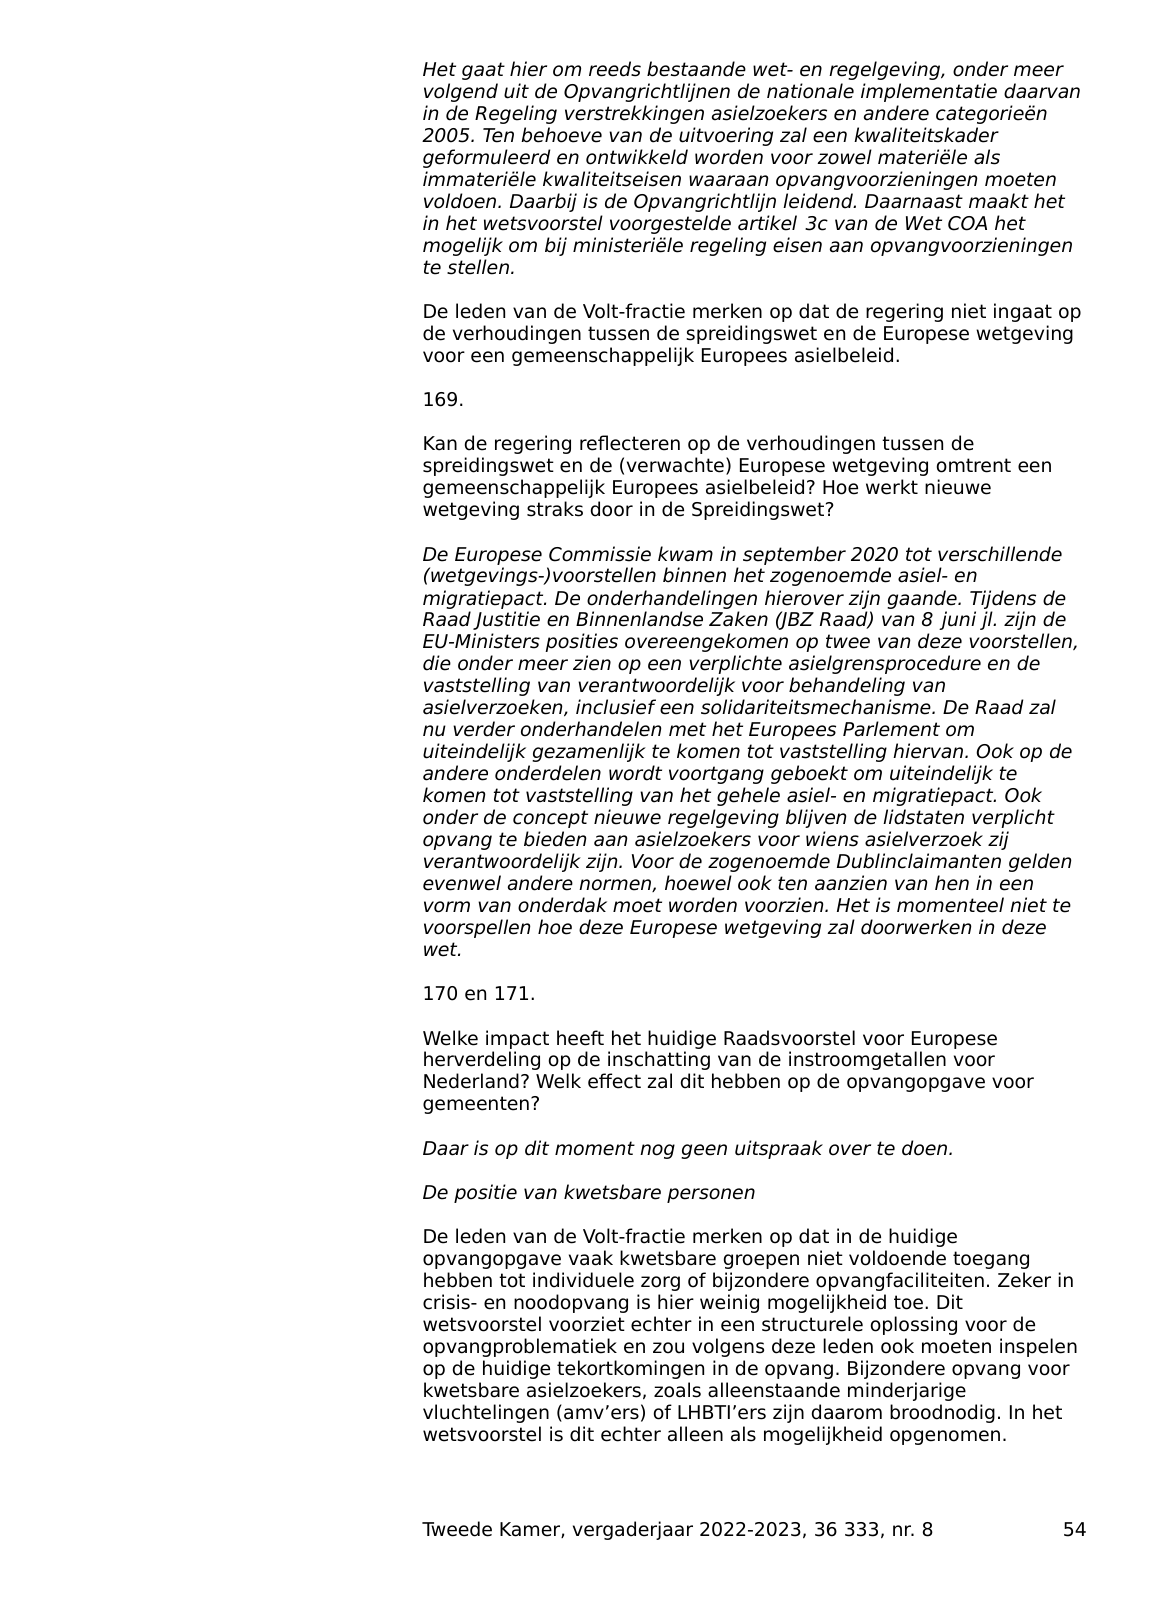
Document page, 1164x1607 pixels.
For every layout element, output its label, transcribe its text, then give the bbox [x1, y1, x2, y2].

text Het gaat hier om reeds bestaande wet- en regelgeving, onder meer volgend uit de Opvangrichtlijnen de nationale implementatie daarvan in de Regeling verstrekkingen asielzoekers en andere categorieën 2005. Ten behoeve van de uitvoering zal een kwaliteitskader geformuleerd en ontwikkeld worden voor zowel materiële als immateriële kwaliteitseisen waaraan opvangvoorzieningen moeten voldoen. Daarbij is de Opvangrichtlijn leidend. Daarnaast maakt het in het wetsvoorstel voorgestelde artikel 3c van de Wet COA het mogelijk om bij ministeriële regeling eisen aan opvangvoorzieningen te stellen. [422, 59, 1087, 279]
subtitle De positie van kwetsbare personen [422, 1182, 1087, 1204]
text De Europese Commissie kwam in september 2020 tot verschillende (wetgevings-)voorstellen binnen het zogenoemde asiel- en migratiepact. De onderhandelingen hierover zijn gaande. Tijdens de Raad Justitie en Binnenlandse Zaken (JBZ Raad) van 8 juni jl. zijn de EU-Ministers posities overeengekomen op twee van deze voorstellen, die onder meer zien op een verplichte asielgrensprocedure en de vaststelling van verantwoordelijk voor behandeling van asielverzoeken, inclusief een solidariteitsmechanisme. De Raad zal nu verder onderhandelen met het Europees Parlement om uiteindelijk gezamenlijk te komen tot vaststelling hiervan. Ook op de andere onderdelen wordt voortgang geboekt om uiteindelijk te komen tot vaststelling van het gehele asiel- en migratiepact. Ook onder de concept nieuwe regelgeving blijven de lidstaten verplicht opvang te bieden aan asielzoekers voor wiens asielverzoek zij verantwoordelijk zijn. Voor de zogenoemde Dublinclaimanten gelden evenwel andere normen, hoewel ook ten aanzien van hen in een vorm van onderdak moet worden voorzien. Het is momenteel niet te voorspellen hoe deze Europese wetgeving zal doorwerken in deze wet. [422, 543, 1087, 961]
text De leden van de Volt-fractie merken op dat de regering niet ingaat op de verhoudingen tussen de spreidingswet en de Europese wetgeving voor een gemeenschappelijk Europees asielbeleid. [422, 301, 1087, 367]
text Welke impact heeft het huidige Raadsvoorstel voor Europese herverdeling op de inschatting van de instroomgetallen voor Nederland? Welk effect zal dit hebben op de opvangopgave voor gemeenten? [422, 1027, 1087, 1115]
text Daar is op dit moment nog geen uitspraak over te doen. [422, 1137, 1087, 1159]
text De leden van de Volt-fractie merken op dat in de huidige opvangopgave vaak kwetsbare groepen niet voldoende toegang hebben tot individuele zorg of bijzondere opvangfaciliteiten. Zeker in crisis- en noodopvang is hier weinig mogelijkheid toe. Dit wetsvoorstel voorziet echter in een structurele oplossing voor de opvangproblematiek en zou volgens deze leden ook moeten inspelen op de huidige tekortkomingen in de opvang. Bijzondere opvang voor kwetsbare asielzoekers, zoals alleenstaande minderjarige vluchtelingen (amv’ers) of LHBTI’ers zijn daarom broodnodig. In het wetsvoorstel is dit echter alleen als mogelijkheid opgenomen. [422, 1226, 1087, 1446]
text Kan de regering reflecteren op de verhoudingen tussen de spreidingswet en de (verwachte) Europese wetgeving omtrent een gemeenschappelijk Europees asielbeleid? Hoe werkt nieuwe wetgeving straks door in de Spreidingswet? [422, 433, 1087, 521]
subtitle 169. [422, 389, 1087, 411]
subtitle 170 en 171. [422, 983, 1087, 1005]
